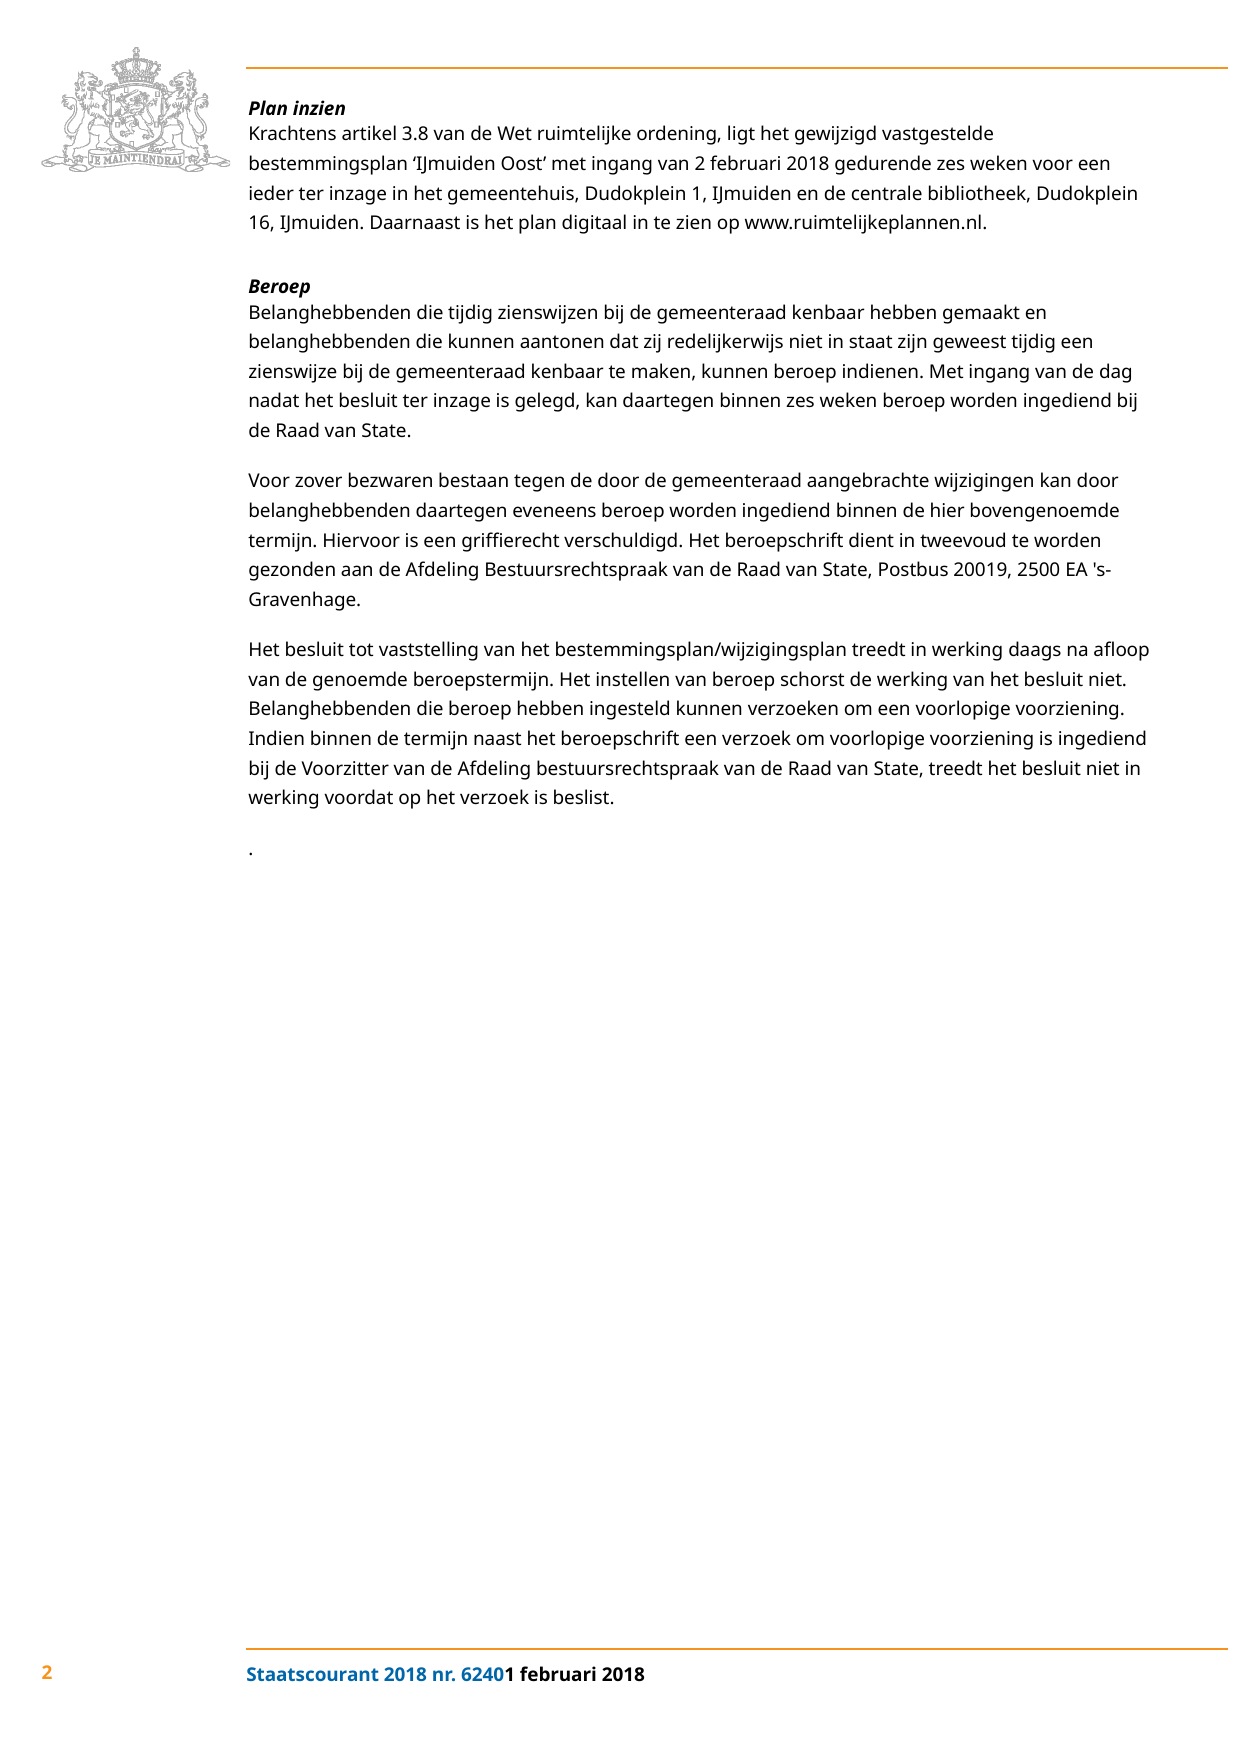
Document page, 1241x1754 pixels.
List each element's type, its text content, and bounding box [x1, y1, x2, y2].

text Het besluit tot vaststelling van het bestemmingsplan/wijzigingsplan treedt in werking daags na afloop van de genoemde beroepstermijn. Het instellen van beroep schorst de werking van het besluit niet. Belanghebbenden die beroep hebben ingesteld kunnen verzoeken om een voorlopige voorziening. Indien binnen de termijn naast het beroepschrift een verzoek om voorlopige voorziening is ingediend bij de Voorzitter van de Afdeling bestuursrechtspraak van de Raad van State, treedt het besluit niet in werking voordat op het verzoek is beslist. [248, 636, 1152, 810]
text Plan inzien [248, 95, 1152, 121]
text Belanghebbenden die tijdig zienswijzen bij de gemeenteraad kenbaar hebben gemaakt en belanghebbenden die kunnen aantonen dat zij redelijkerwijs niet in staat zijn geweest tijdig een zienswijze bij de gemeenteraad kenbaar te maken, kunnen beroep indienen. Met ingang van de dag nadat het besluit ter inzage is gelegd, kan daartegen binnen zes weken beroep worden ingediend bij de Raad van State. [248, 299, 1152, 443]
text . [248, 835, 1152, 861]
text Beroep [248, 273, 1152, 299]
text Voor zover bezwaren bestaan tegen de door de gemeenteraad aangebrachte wijzigingen kan door belanghebbenden daartegen eveneens beroep worden ingediend binnen de hier bovengenoemde termijn. Hiervoor is een griffierecht verschuldigd. Het beroepschrift dient in tweevoud te worden gezonden aan de Afdeling Bestuursrechtspraak van de Raad van State, Postbus 20019, 2500 EA 's-Gravenhage. [248, 468, 1152, 612]
picture [41, 47, 231, 172]
text Krachtens artikel 3.8 van de Wet ruimtelijke ordening, ligt het gewijzigd vastgestelde bestemmingsplan ‘IJmuiden Oost’ met ingang van 2 februari 2018 gedurende zes weken voor een ieder ter inzage in het gemeentehuis, Dudokplein 1, IJmuiden en de centrale bibliotheek, Dudokplein 16, IJmuiden. Daarnaast is het plan digitaal in te zien op www.ruimtelijkeplannen.nl. [248, 121, 1152, 235]
